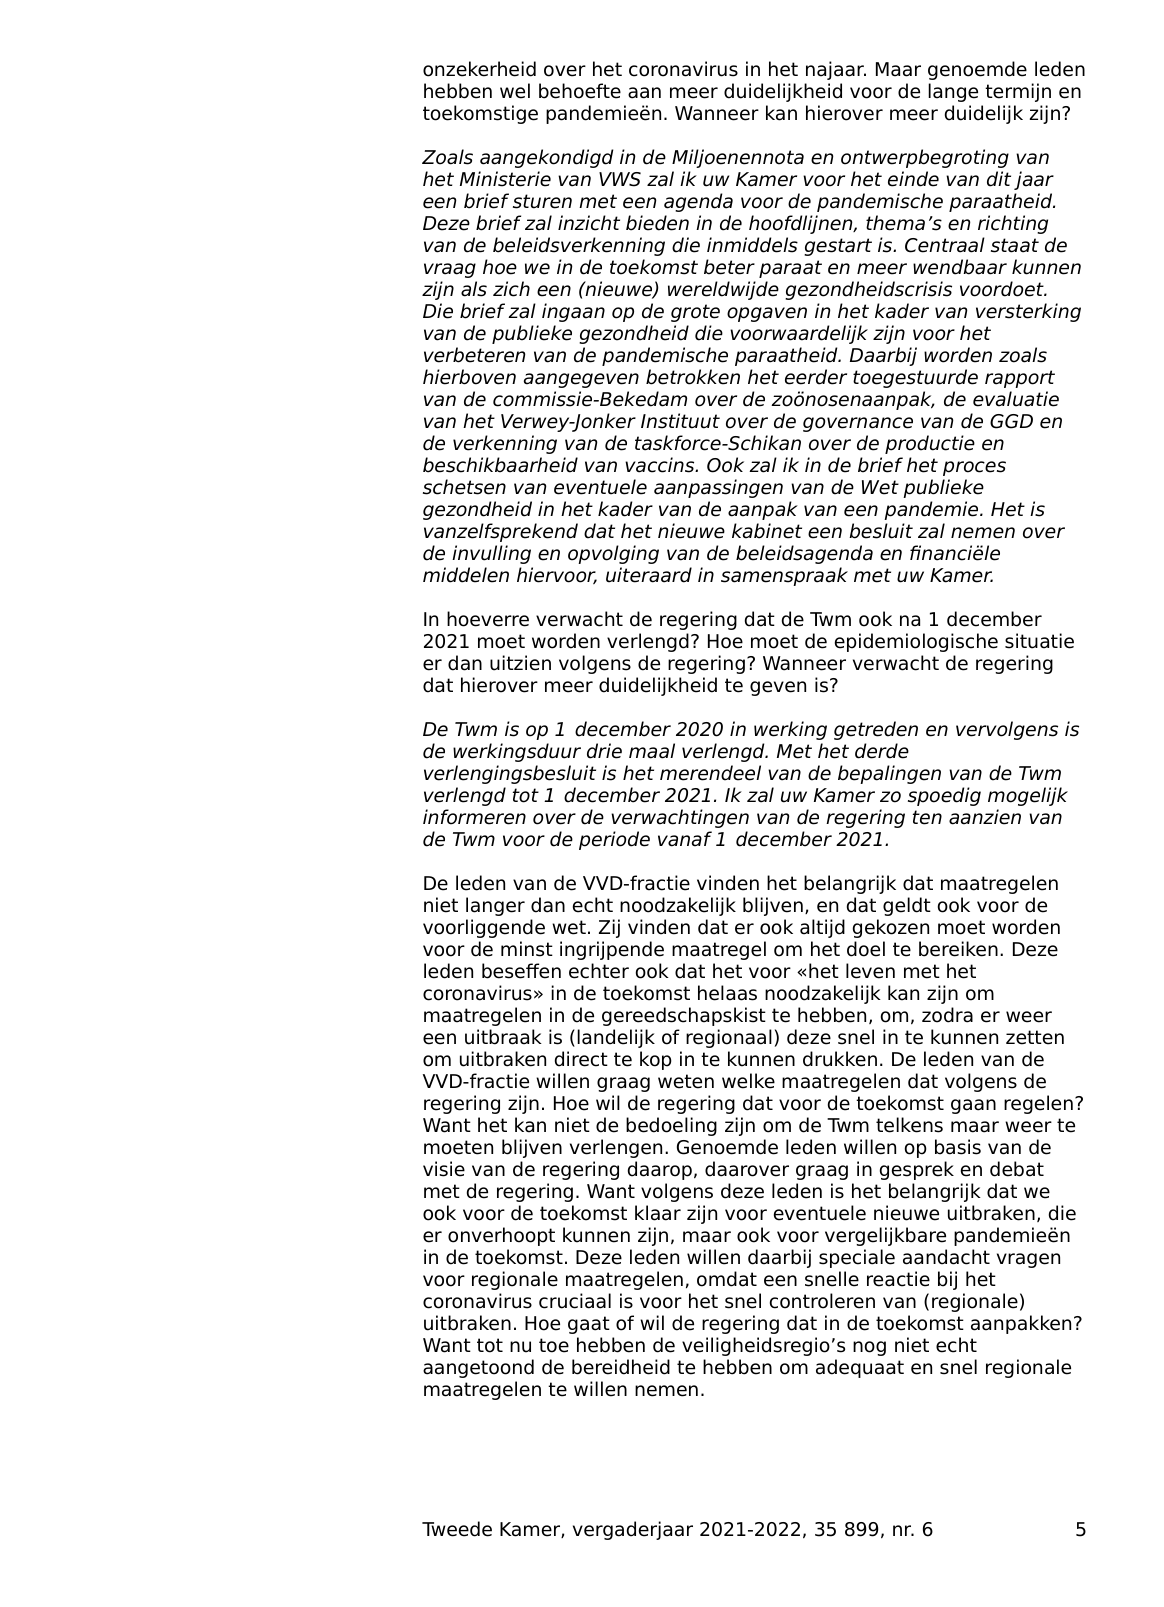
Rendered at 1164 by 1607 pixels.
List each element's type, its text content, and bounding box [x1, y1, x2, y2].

text In hoeverre verwacht de regering dat de Twm ook na 1 december 2021 moet worden verlengd? Hoe moet de epidemiologische situatie er dan uitzien volgens de regering? Wanneer verwacht de regering dat hierover meer duidelijkheid te geven is? [422, 609, 1087, 697]
text De leden van de VVD-fractie vinden het belangrijk dat maatregelen niet langer dan echt noodzakelijk blijven, en dat geldt ook voor de voorliggende wet. Zij vinden dat er ook altijd gekozen moet worden voor de minst ingrijpende maatregel om het doel te bereiken. Deze leden beseffen echter ook dat het voor «het leven met het coronavirus» in de toekomst helaas noodzakelijk kan zijn om maatregelen in de gereedschapskist te hebben, om, zodra er weer een uitbraak is (landelijk of regionaal) deze snel in te kunnen zetten om uitbraken direct te kop in te kunnen drukken. De leden van de VVD-fractie willen graag weten welke maatregelen dat volgens de regering zijn. Hoe wil de regering dat voor de toekomst gaan regelen? Want het kan niet de bedoeling zijn om de Twm telkens maar weer te moeten blijven verlengen. Genoemde leden willen op basis van de visie van de regering daarop, daarover graag in gesprek en debat met de regering. Want volgens deze leden is het belangrijk dat we ook voor de toekomst klaar zijn voor eventuele nieuwe uitbraken, die er onverhoopt kunnen zijn, maar ook voor vergelijkbare pandemieën in de toekomst. Deze leden willen daarbij speciale aandacht vragen voor regionale maatregelen, omdat een snelle reactie bij het coronavirus cruciaal is voor het snel controleren van (regionale) uitbraken. Hoe gaat of wil de regering dat in de toekomst aanpakken? Want tot nu toe hebben de veiligheidsregio’s nog niet echt aangetoond de bereidheid te hebben om adequaat en snel regionale maatregelen te willen nemen. [422, 873, 1087, 1401]
text onzekerheid over het coronavirus in het najaar. Maar genoemde leden hebben wel behoefte aan meer duidelijkheid voor de lange termijn en toekomstige pandemieën. Wanneer kan hierover meer duidelijk zijn? [422, 59, 1087, 125]
text Zoals aangekondigd in de Miljoenennota en ontwerpbegroting van het Ministerie van VWS zal ik uw Kamer voor het einde van dit jaar een brief sturen met een agenda voor de pandemische paraatheid. Deze brief zal inzicht bieden in de hoofdlijnen, thema’s en richting van de beleidsverkenning die inmiddels gestart is. Centraal staat de vraag hoe we in de toekomst beter paraat en meer wendbaar kunnen zijn als zich een (nieuwe) wereldwijde gezondheidscrisis voordoet. Die brief zal ingaan op de grote opgaven in het kader van versterking van de publieke gezondheid die voorwaardelijk zijn voor het verbeteren van de pandemische paraatheid. Daarbij worden zoals hierboven aangegeven betrokken het eerder toegestuurde rapport van de commissie-Bekedam over de zoönosenaanpak, de evaluatie van het Verwey-Jonker Instituut over de governance van de GGD en de verkenning van de taskforce-Schikan over de productie en beschikbaarheid van vaccins. Ook zal ik in de brief het proces schetsen van eventuele aanpassingen van de Wet publieke gezondheid in het kader van de aanpak van een pandemie. Het is vanzelfsprekend dat het nieuwe kabinet een besluit zal nemen over de invulling en opvolging van de beleidsagenda en financiële middelen hiervoor, uiteraard in samenspraak met uw Kamer. [422, 147, 1087, 587]
text De Twm is op 1 december 2020 in werking getreden en vervolgens is de werkingsduur drie maal verlengd. Met het derde verlengingsbesluit is het merendeel van de bepalingen van de Twm verlengd tot 1 december 2021. Ik zal uw Kamer zo spoedig mogelijk informeren over de verwachtingen van de regering ten aanzien van de Twm voor de periode vanaf 1 december 2021. [422, 719, 1087, 851]
